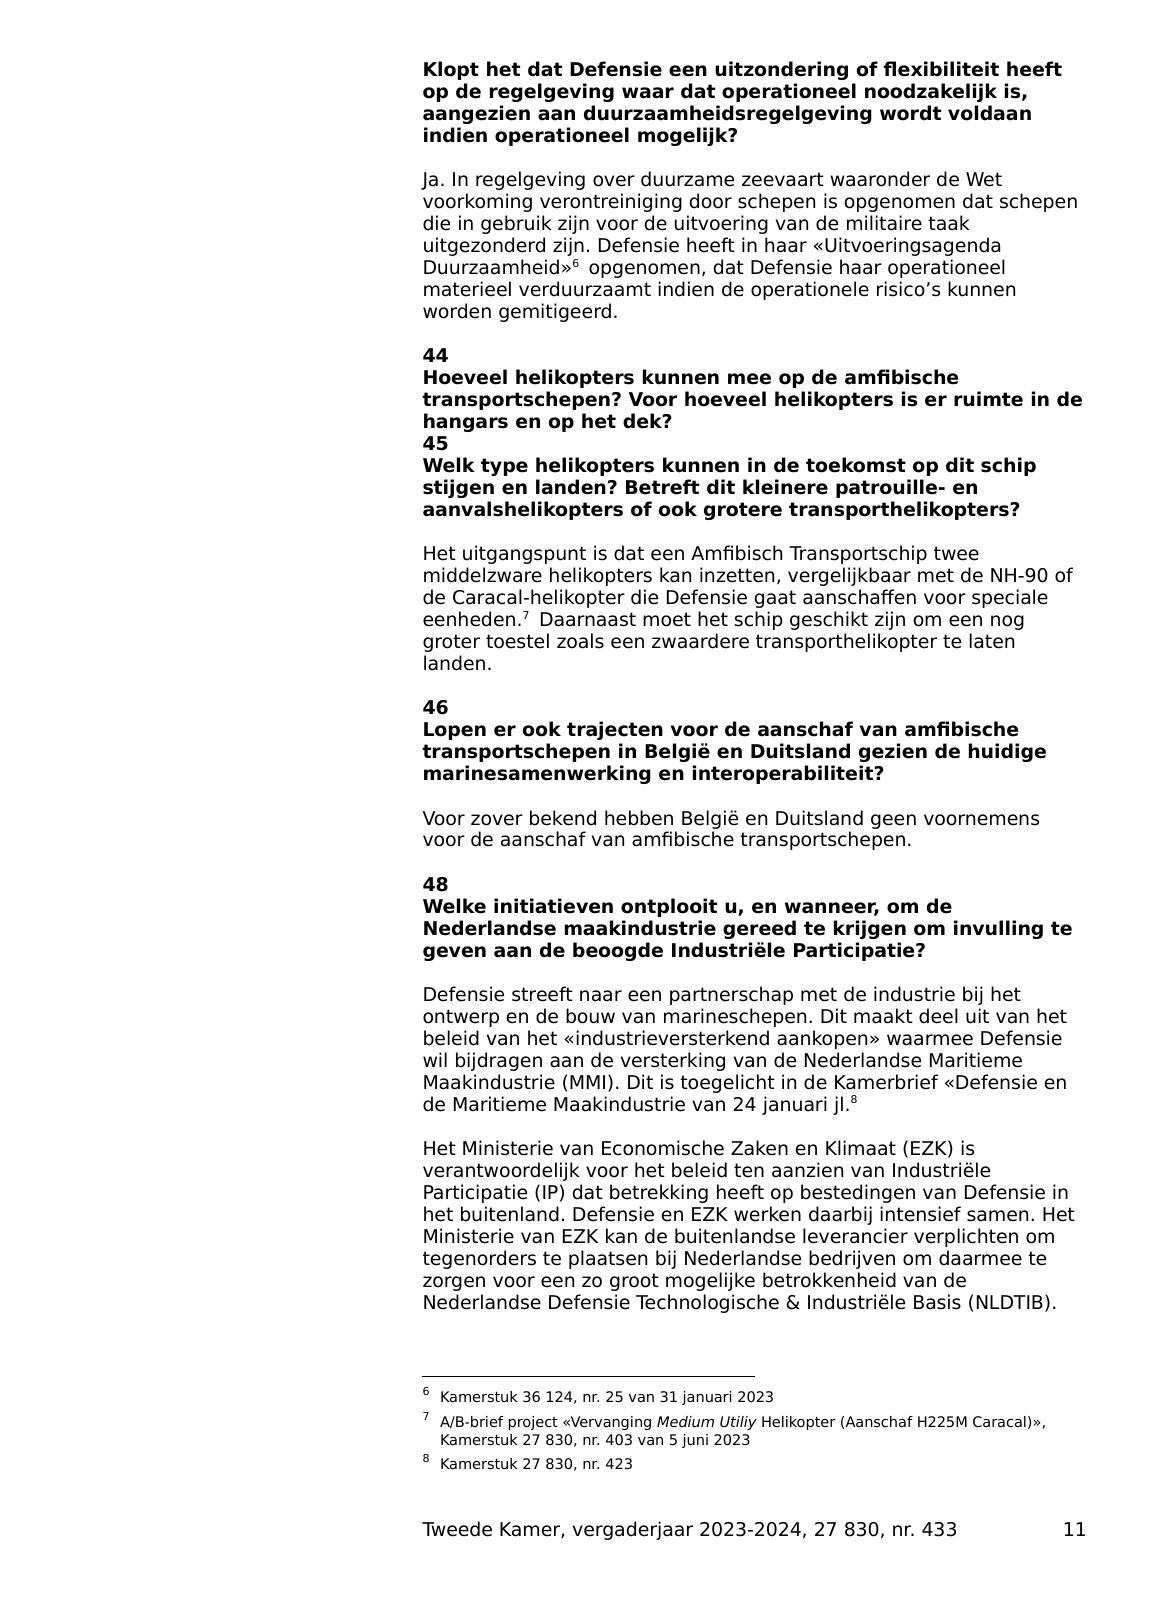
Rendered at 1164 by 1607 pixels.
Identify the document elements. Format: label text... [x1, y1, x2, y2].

text Welke initiatieven ontplooit u, en wanneer, om de Nederlandse maakindustrie gereed te krijgen om invulling te geven aan de beoogde Industriële Participatie? [422, 896, 1087, 961]
text Defensie streeft naar een partnerschap met de industrie bij het ontwerp en de bouw van marineschepen. Dit maakt deel uit van het beleid van het «industrieversterkend aankopen» waarmee Defensie wil bijdragen aan de versterking van de Nederlandse Maritieme Maakindustrie (MMI). Dit is toegelicht in de Kamerbrief «Defensie en de Maritieme Maakindustrie van 24 januari jl. [422, 984, 1087, 1116]
text 45 [422, 433, 1087, 455]
text Lopen er ook trajecten voor de aanschaf van amfibische transportschepen in België en Duitsland gezien de huidige marinesamenwerking en interoperabiliteit? [422, 719, 1087, 785]
text Klopt het dat Defensie een uitzondering of flexibiliteit heeft op de regelgeving waar dat operationeel noodzakelijk is, aangezien aan duurzaamheidsregelgeving wordt voldaan indien operationeel mogelijk? [422, 59, 1087, 147]
text Het Ministerie van Economische Zaken en Klimaat (EZK) is verantwoordelijk voor het beleid ten aanzien van Industriële Participatie (IP) dat betrekking heeft op bestedingen van Defensie in het buitenland. Defensie en EZK werken daarbij intensief samen. Het Ministerie van EZK kan de buitenlandse leverancier verplichten om tegenorders te plaatsen bij Nederlandse bedrijven om daarmee te zorgen voor een zo groot mogelijke betrokkenheid van de Nederlandse Defensie Technologische & Industriële Basis (NLDTIB). [422, 1138, 1087, 1313]
text Ja. In regelgeving over duurzame zeevaart waaronder de Wet voorkoming verontreiniging door schepen is opgenomen dat schepen die in gebruik zijn voor de uitvoering van de militaire taak uitgezonderd zijn. Defensie heeft in haar «Uitvoeringsagenda Duurzaamheid» opgenomen, dat Defensie haar operationeel materieel verduurzaamt indien de operationele risico’s kunnen worden gemitigeerd. [422, 169, 1087, 323]
text 46 [422, 697, 1087, 719]
text Kamerstuk 27 830, nr. 423 [422, 1452, 1087, 1474]
text Kamerstuk 36 124, nr. 25 van 31 januari 2023 [422, 1385, 1087, 1407]
text 48 [422, 873, 1087, 896]
text Hoeveel helikopters kunnen mee op de amfibische transportschepen? Voor hoeveel helikopters is er ruimte in de hangars en op het dek? [422, 367, 1087, 433]
text Welk type helikopters kunnen in de toekomst op dit schip stijgen en landen? Betreft dit kleinere patrouille- en aanvalshelikopters of ook grotere transporthelikopters? [422, 455, 1087, 521]
text Het uitgangspunt is dat een Amfibisch Transportschip twee middelzware helikopters kan inzetten, vergelijkbaar met de NH-90 of de Caracal-helikopter die Defensie gaat aanschaffen voor speciale eenheden. Daarnaast moet het schip geschikt zijn om een nog groter toestel zoals een zwaardere transporthelikopter te laten landen. [422, 543, 1087, 675]
text A/B-brief project «Vervanging Medium Utiliy Helikopter (Aanschaf H225M Caracal)», Kamerstuk 27 830, nr. 403 van 5 juni 2023 [422, 1410, 1087, 1449]
text 44 [422, 345, 1087, 367]
text Voor zover bekend hebben België en Duitsland geen voornemens voor de aanschaf van amfibische transportschepen. [422, 807, 1087, 851]
